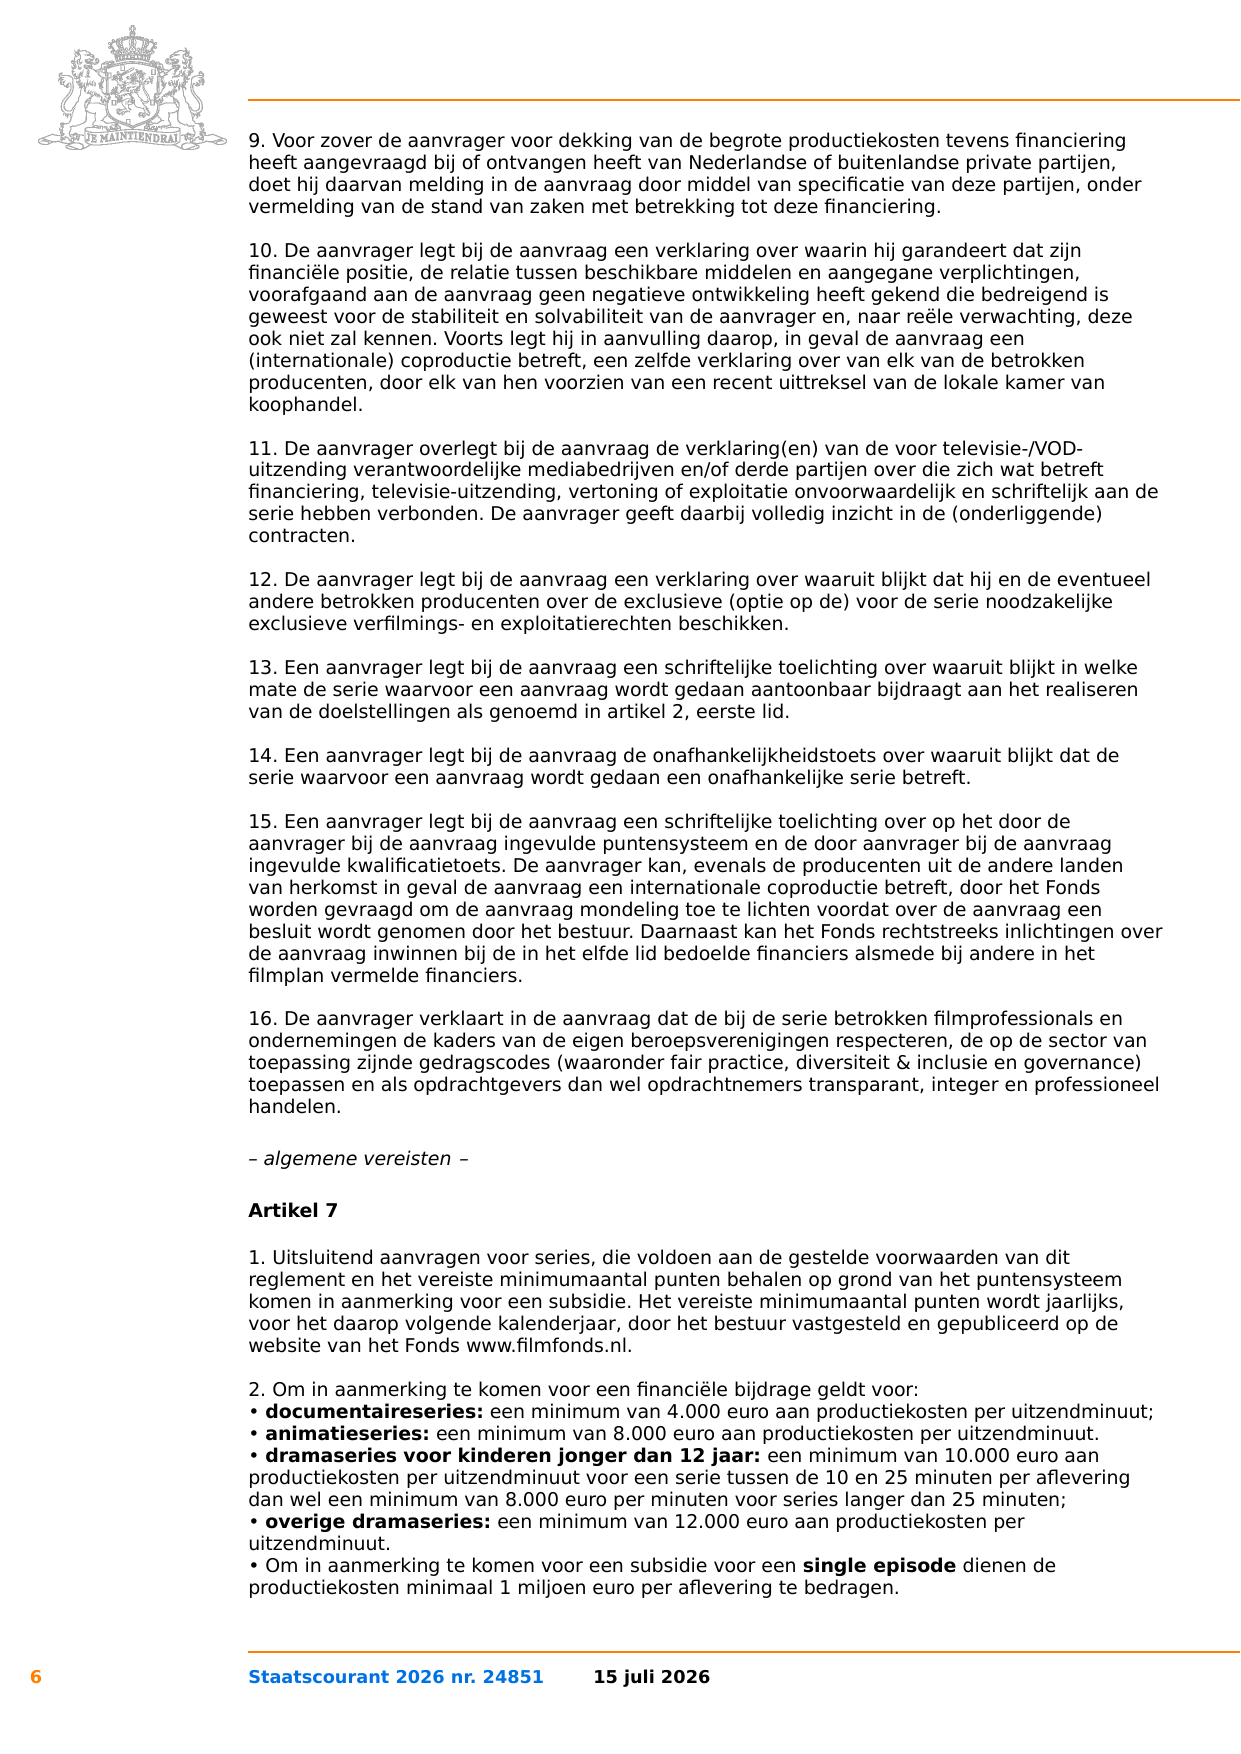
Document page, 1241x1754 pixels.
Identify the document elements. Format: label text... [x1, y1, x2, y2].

text • animatieseries: een minimum van 8.000 euro aan productiekosten per uitzendminuut. [248, 1423, 1163, 1445]
text 13. Een aanvrager legt bij de aanvraag een schriftelijke toelichting over waaruit blijkt in welke mate de serie waarvoor een aanvraag wordt gedaan aantoonbaar bijdraagt aan het realiseren van de doelstellingen als genoemd in artikel 2, eerste lid. [248, 657, 1163, 723]
text • documentaireseries: een minimum van 4.000 euro aan productiekosten per uitzendminuut; [248, 1401, 1163, 1423]
text 10. De aanvrager legt bij de aanvraag een verklaring over waarin hij garandeert dat zijn financiële positie, de relatie tussen beschikbare middelen en aangegane verplichtingen, voorafgaand aan de aanvraag geen negatieve ontwikkeling heeft gekend die bedreigend is geweest voor de stabiliteit en solvabiliteit van de aanvrager en, naar reële verwachting, deze ook niet zal kennen. Voorts legt hij in aanvulling daarop, in geval de aanvraag een (internationale) coproductie betreft, een zelfde verklaring over van elk van de betrokken producenten, door elk van hen voorzien van een recent uittreksel van de lokale kamer van koophandel. [248, 240, 1163, 416]
text 2. Om in aanmerking te komen voor een financiële bijdrage geldt voor: [248, 1379, 1163, 1401]
text 12. De aanvrager legt bij de aanvraag een verklaring over waaruit blijkt dat hij en de eventueel andere betrokken producenten over de exclusieve (optie op de) voor de serie noodzakelijke exclusieve verfilmings- en exploitatierechten beschikken. [248, 569, 1163, 635]
subtitle – algemene vereisten – [248, 1148, 1163, 1170]
text 1. Uitsluitend aanvragen voor series, die voldoen aan de gestelde voorwaarden van dit reglement en het vereiste minimumaantal punten behalen op grond van het puntensysteem komen in aanmerking voor een subsidie. Het vereiste minimumaantal punten wordt jaarlijks, voor het daarop volgende kalenderjaar, door het bestuur vastgesteld en gepubliceerd op de website van het Fonds www.filmfonds.nl. [248, 1247, 1163, 1357]
text 15. Een aanvrager legt bij de aanvraag een schriftelijke toelichting over op het door de aanvrager bij de aanvraag ingevulde puntensysteem en de door aanvrager bij de aanvraag ingevulde kwalificatietoets. De aanvrager kan, evenals de producenten uit de andere landen van herkomst in geval de aanvraag een internationale coproductie betreft, door het Fonds worden gevraagd om de aanvraag mondeling toe te lichten voordat over de aanvraag een besluit wordt genomen door het bestuur. Daarnaast kan het Fonds rechtstreeks inlichtingen over de aanvraag inwinnen bij de in het elfde lid bedoelde financiers alsmede bij andere in het filmplan vermelde financiers. [248, 811, 1163, 986]
picture [38, 25, 227, 150]
text • Om in aanmerking te komen voor een subsidie voor een single episode dienen de productiekosten minimaal 1 miljoen euro per aflevering te bedragen. [248, 1555, 1163, 1599]
text • dramaseries voor kinderen jonger dan 12 jaar: een minimum van 10.000 euro aan productiekosten per uitzendminuut voor een serie tussen de 10 en 25 minuten per aflevering dan wel een minimum van 8.000 euro per minuten voor series langer dan 25 minuten; [248, 1445, 1163, 1511]
subtitle Artikel 7 [248, 1200, 1163, 1222]
text 14. Een aanvrager legt bij de aanvraag de onafhankelijkheidstoets over waaruit blijkt dat de serie waarvoor een aanvraag wordt gedaan een onafhankelijke serie betreft. [248, 745, 1163, 789]
text 11. De aanvrager overlegt bij de aanvraag de verklaring(en) van de voor televisie-/VOD-uitzending verantwoordelijke mediabedrijven en/of derde partijen over die zich wat betreft financiering, televisie-uitzending, vertoning of exploitatie onvoorwaardelijk en schriftelijk aan de serie hebben verbonden. De aanvrager geeft daarbij volledig inzicht in de (onderliggende) contracten. [248, 437, 1163, 547]
text • overige dramaseries: een minimum van 12.000 euro aan productiekosten per uitzendminuut. [248, 1511, 1163, 1555]
text 16. De aanvrager verklaart in de aanvraag dat de bij de serie betrokken filmprofessionals en ondernemingen de kaders van de eigen beroepsverenigingen respecteren, de op de sector van toepassing zijnde gedragscodes (waaronder fair practice, diversiteit & inclusie en governance) toepassen en als opdrachtgevers dan wel opdrachtnemers transparant, integer en professioneel handelen. [248, 1008, 1163, 1118]
text 9. Voor zover de aanvrager voor dekking van de begrote productiekosten tevens financiering heeft aangevraagd bij of ontvangen heeft van Nederlandse of buitenlandse private partijen, doet hij daarvan melding in de aanvraag door middel van specificatie van deze partijen, onder vermelding van de stand van zaken met betrekking tot deze financiering. [248, 130, 1163, 218]
